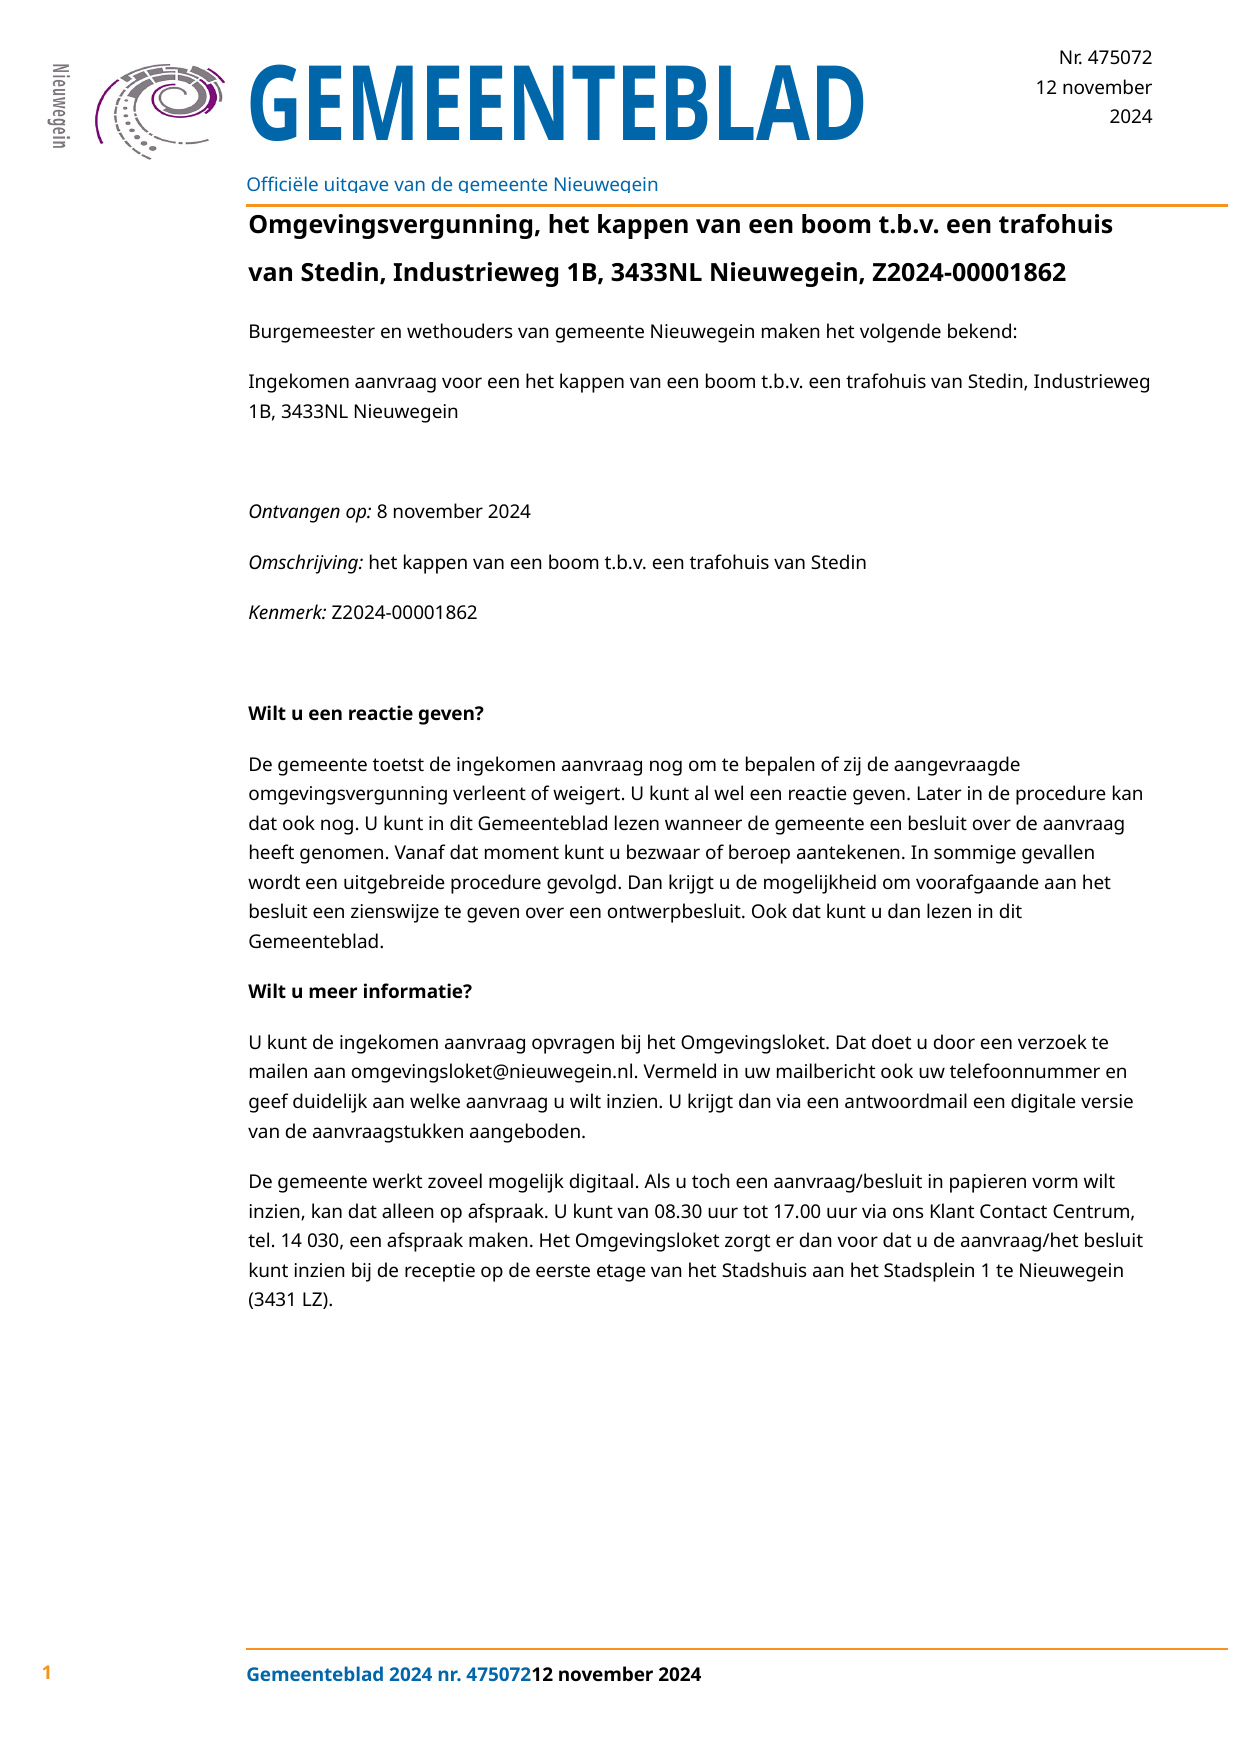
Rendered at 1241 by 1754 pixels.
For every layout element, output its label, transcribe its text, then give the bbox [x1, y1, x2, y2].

text Omgevingsvergunning, het kappen van een boom t.b.v. een trafohuis van Stedin, Industrieweg 1B, 3433NL Nieuwegein, Z2024-00001862 [248, 207, 1152, 288]
text Ontvangen op: 8 november 2024 [248, 499, 1152, 524]
text Wilt u meer informatie? [248, 979, 1152, 1004]
text Omschrijving: het kappen van een boom t.b.v. een trafohuis van Stedin [248, 549, 1152, 575]
text De gemeente werkt zoveel mogelijk digitaal. Als u toch een aanvraag/besluit in papieren vorm wilt inzien, kan dat alleen op afspraak. U kunt van 08.30 uur tot 17.00 uur via ons Klant Contact Centrum, tel. 14 030, een afspraak maken. Het Omgevingsloket zorgt er dan voor dat u de aanvraag/het besluit kunt inzien bij de receptie op de eerste etage van het Stadshuis aan het Stadsplein 1 te Nieuwegein (3431 LZ). [248, 1168, 1152, 1312]
text Kenmerk: Z2024-00001862 [248, 599, 1152, 625]
text Burgemeester en wethouders van gemeente Nieuwegein maken het volgende bekend: [248, 318, 1152, 344]
text U kunt de ingekomen aanvraag opvragen bij het Omgevingsloket. Dat doet u door een verzoek te mailen aan omgevingsloket@nieuwegein.nl. Vermeld in uw mailbericht ook uw telefoonnummer en geef duidelijk aan welke aanvraag u wilt inzien. U krijgt dan via een antwoordmail een digitale versie van de aanvraagstukken aangeboden. [248, 1029, 1152, 1144]
text Wilt u een reactie geven? [248, 700, 1152, 726]
picture [41, 47, 231, 172]
text De gemeente toetst de ingekomen aanvraag nog om te bepalen of zij de aangevraagde omgevingsvergunning verleent of weigert. U kunt al wel een reactie geven. Later in de procedure kan dat ook nog. U kunt in dit Gemeenteblad lezen wanneer de gemeente een besluit over de aanvraag heeft genomen. Vanaf dat moment kunt u bezwaar of beroep aantekenen. In sommige gevallen wordt een uitgebreide procedure gevolgd. Dan krijgt u de mogelijkheid om voorafgaande aan het besluit een zienswijze te geven over een ontwerpbesluit. Ook dat kunt u dan lezen in dit Gemeenteblad. [248, 751, 1152, 954]
text Ingekomen aanvraag voor een het kappen van een boom t.b.v. een trafohuis van Stedin, Industrieweg 1B, 3433NL Nieuwegein [248, 368, 1152, 424]
